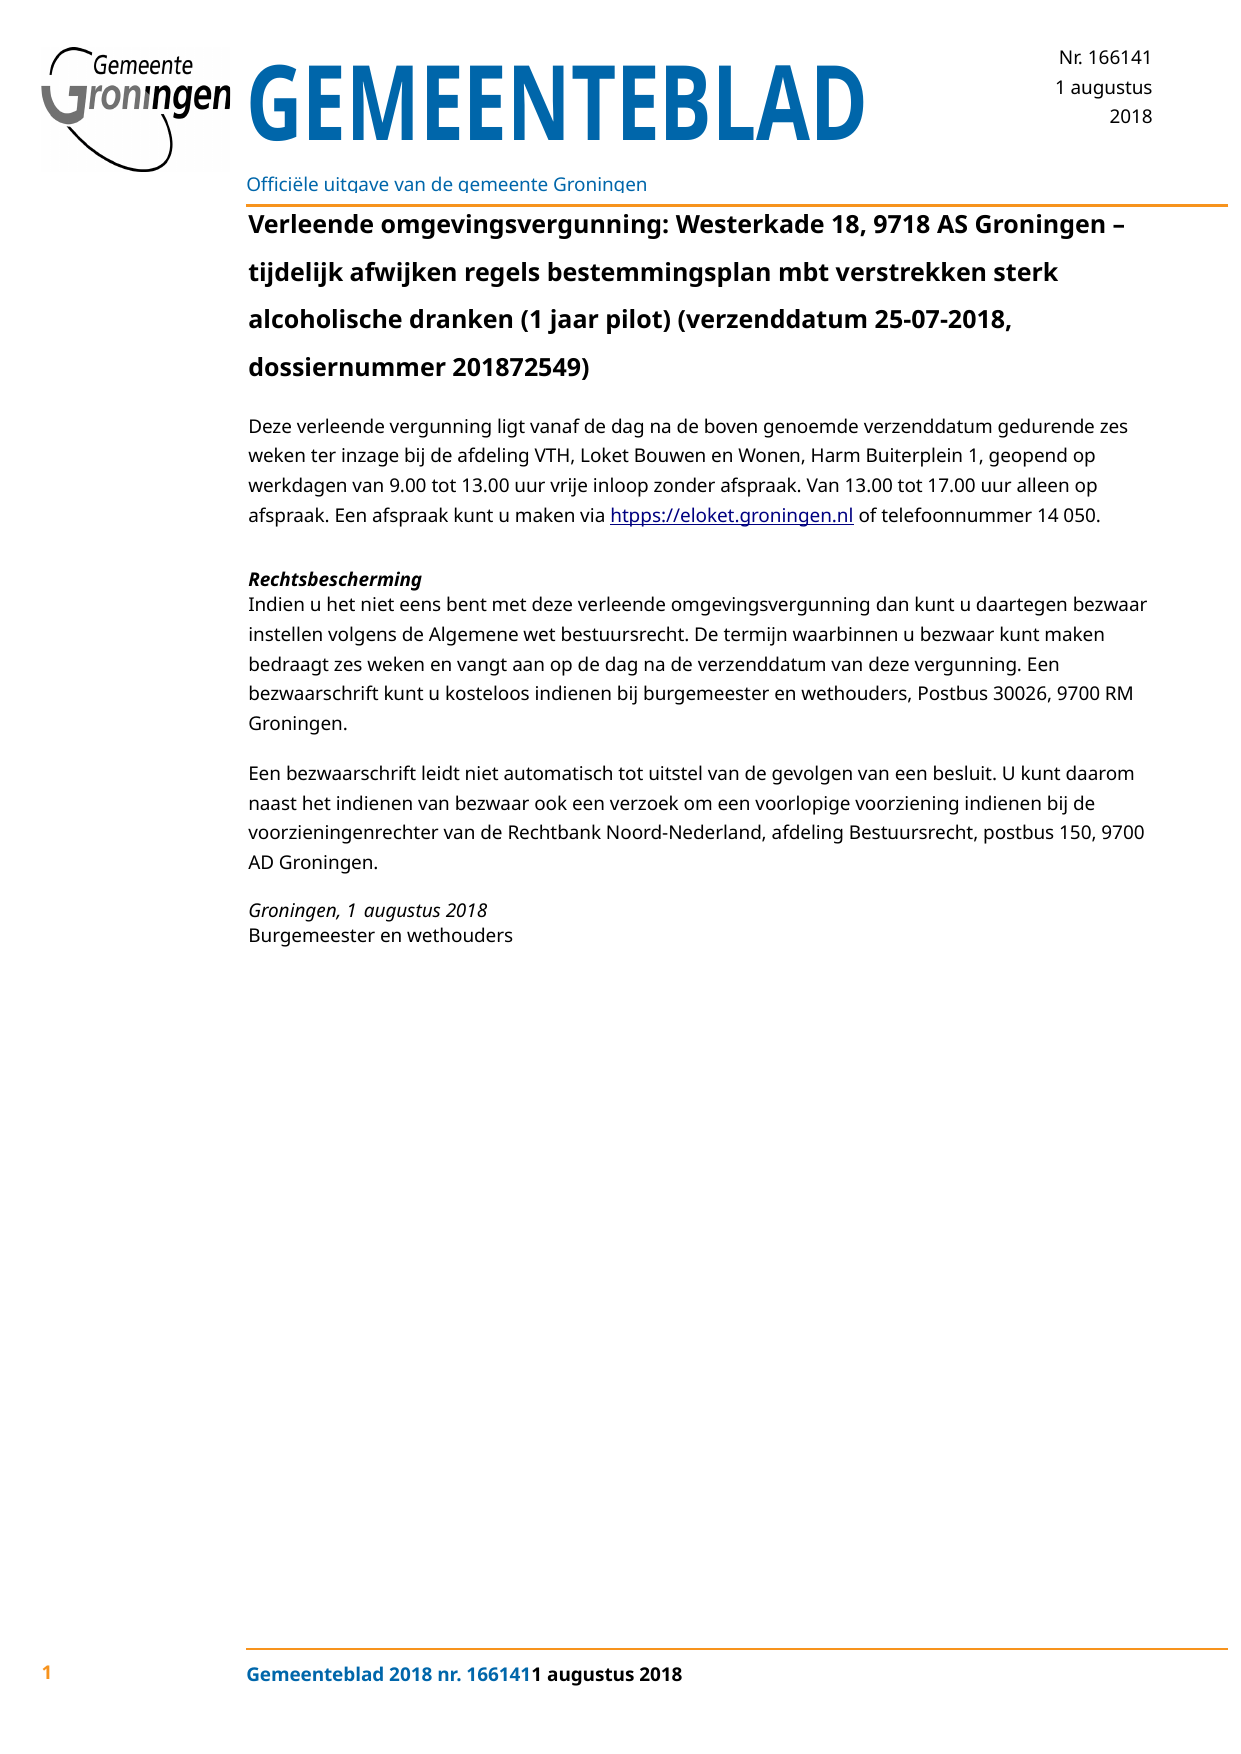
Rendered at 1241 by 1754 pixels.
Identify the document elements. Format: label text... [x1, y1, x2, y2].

text Burgemeester en wethouders [248, 923, 1152, 948]
text Groningen, 1 augustus 2018 [248, 897, 1152, 923]
text Rechtsbescherming [248, 566, 1152, 592]
text Indien u het niet eens bent met deze verleende omgevingsvergunning dan kunt u daartegen bezwaar instellen volgens de Algemene wet bestuursrecht. De termijn waarbinnen u bezwaar kunt maken bedraagt zes weken en vangt aan op de dag na de verzenddatum van deze vergunning. Een bezwaarschrift kunt u kosteloos indienen bij burgemeester en wethouders, Postbus 30026, 9700 RM Groningen. [248, 592, 1152, 736]
text Een bezwaarschrift leidt niet automatisch tot uitstel van de gevolgen van een besluit. U kunt daarom naast het indienen van bezwaar ook een verzoek om een voorlopige voorziening indienen bij de voorzieningenrechter van de Rechtbank Noord-Nederland, afdeling Bestuursrecht, postbus 150, 9700 AD Groningen. [248, 760, 1152, 875]
picture [41, 47, 231, 172]
text Deze verleende vergunning ligt vanaf de dag na de boven genoemde verzenddatum gedurende zes weken ter inzage bij de afdeling VTH, Loket Bouwen en Wonen, Harm Buiterplein 1, geopend op werkdagen van 9.00 tot 13.00 uur vrije inloop zonder afspraak. Van 13.00 tot 17.00 uur alleen op afspraak. Een afspraak kunt u maken via htpps://eloket.groningen.nl of telefoonnummer 14 050. [248, 413, 1152, 528]
text Verleende omgevingsvergunning: Westerkade 18, 9718 AS Groningen – tijdelijk afwijken regels bestemmingsplan mbt verstrekken sterk alcoholische dranken (1 jaar pilot) (verzenddatum 25-07-2018, dossiernummer 201872549) [248, 207, 1152, 384]
